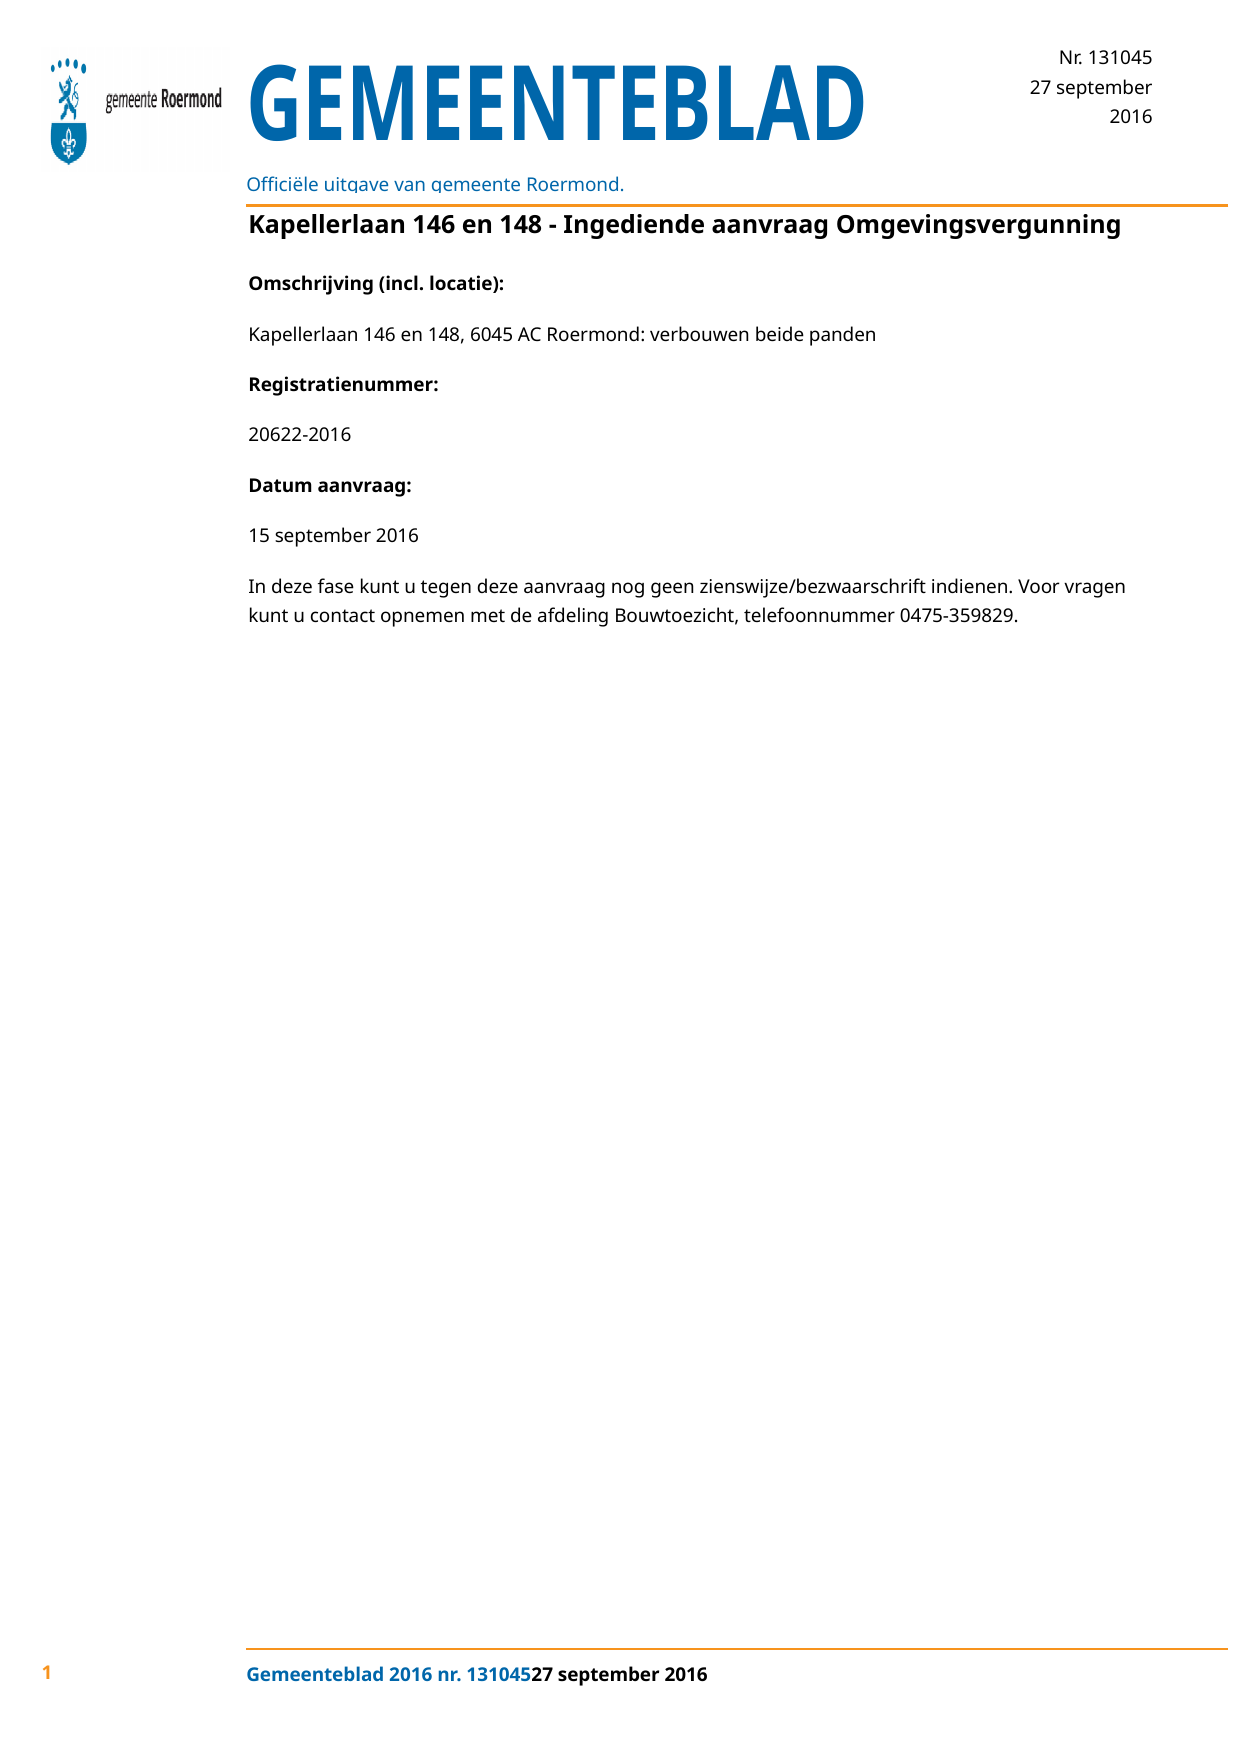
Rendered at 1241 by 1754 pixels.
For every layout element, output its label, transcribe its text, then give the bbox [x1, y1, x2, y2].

text 15 september 2016 [248, 522, 1152, 548]
text Kapellerlaan 146 en 148 - Ingediende aanvraag Omgevingsvergunning [248, 207, 1152, 241]
text 20622-2016 [248, 422, 1152, 447]
picture [41, 47, 231, 172]
text Datum aanvraag: [248, 472, 1152, 498]
text In deze fase kunt u tegen deze aanvraag nog geen zienswijze/bezwaarschrift indienen. Voor vragen kunt u contact opnemen met de afdeling Bouwtoezicht, telefoonnummer 0475-359829. [248, 573, 1152, 628]
text Registratienummer: [248, 371, 1152, 397]
text Kapellerlaan 146 en 148, 6045 AC Roermond: verbouwen beide panden [248, 321, 1152, 346]
text Omschrijving (incl. locatie): [248, 270, 1152, 296]
